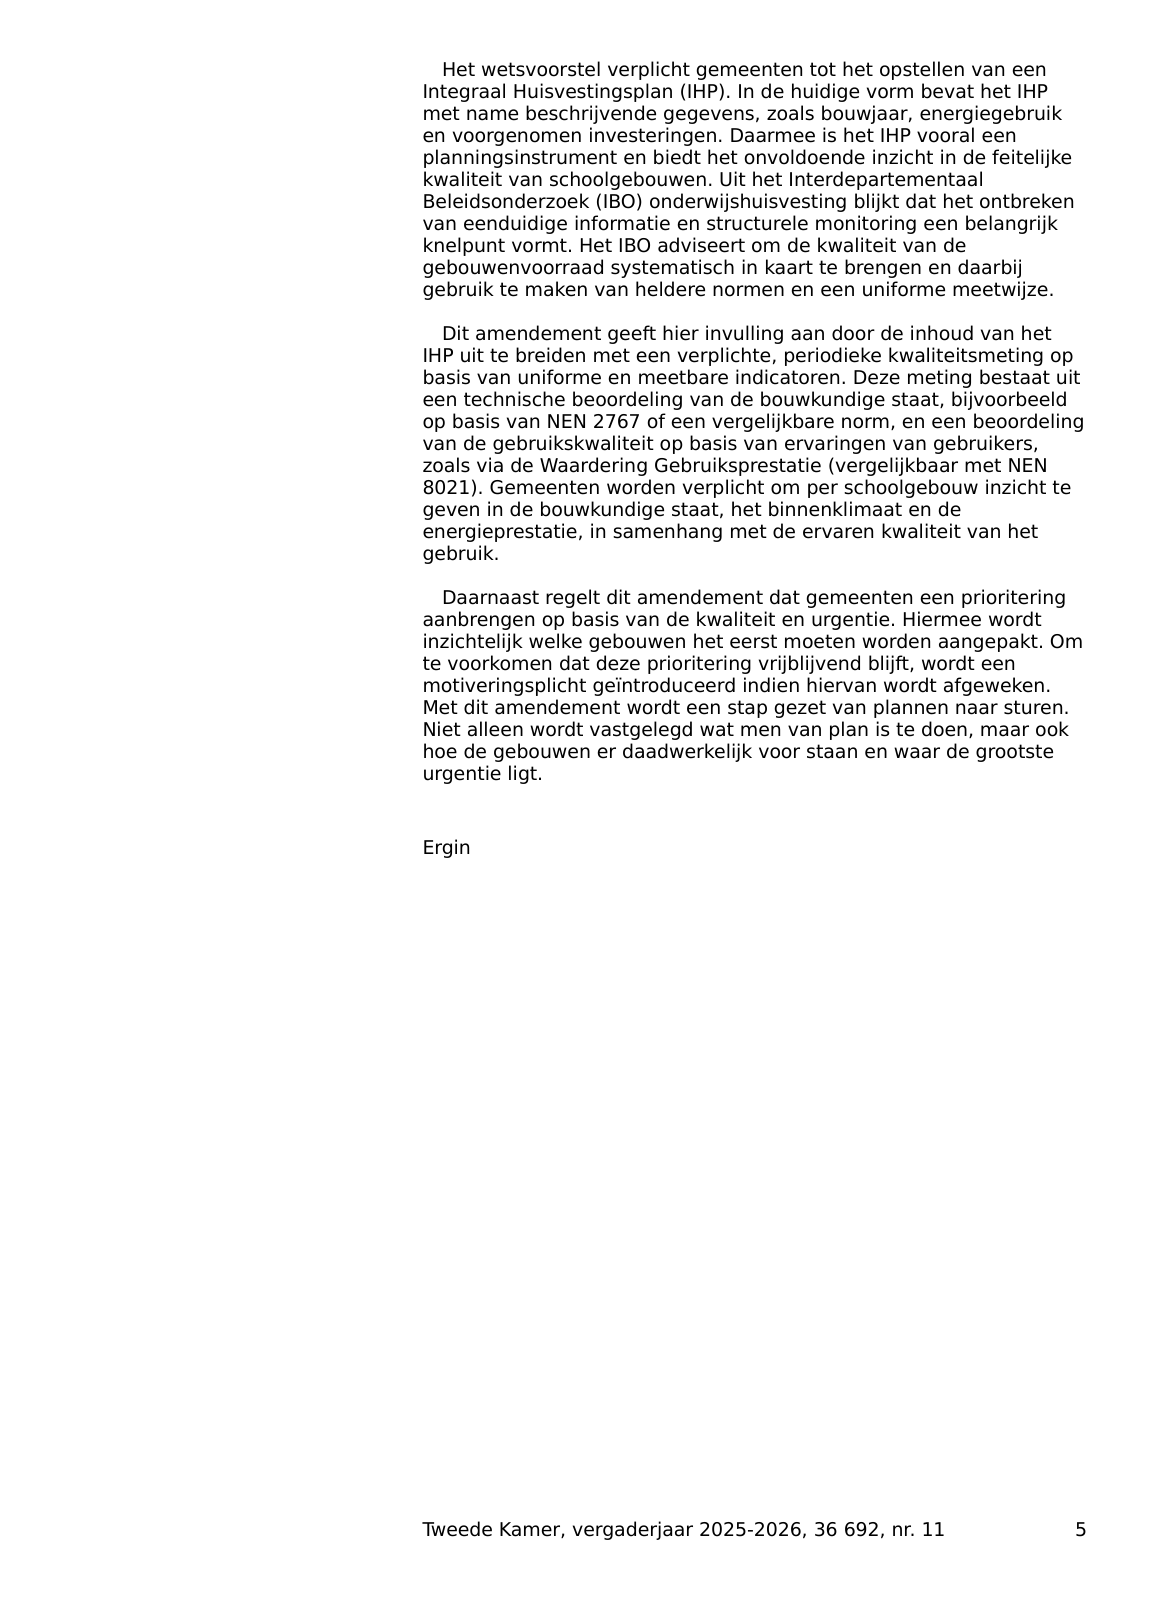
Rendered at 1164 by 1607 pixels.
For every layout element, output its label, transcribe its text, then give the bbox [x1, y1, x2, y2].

text Daarnaast regelt dit amendement dat gemeenten een prioritering aanbrengen op basis van de kwaliteit en urgentie. Hiermee wordt inzichtelijk welke gebouwen het eerst moeten worden aangepakt. Om te voorkomen dat deze prioritering vrijblijvend blijft, wordt een motiveringsplicht geïntroduceerd indien hiervan wordt afgeweken. Met dit amendement wordt een stap gezet van plannen naar sturen. Niet alleen wordt vastgelegd wat men van plan is te doen, maar ook hoe de gebouwen er daadwerkelijk voor staan en waar de grootste urgentie ligt. [422, 587, 1087, 785]
text Het wetsvoorstel verplicht gemeenten tot het opstellen van een Integraal Huisvestingsplan (IHP). In de huidige vorm bevat het IHP met name beschrijvende gegevens, zoals bouwjaar, energiegebruik en voorgenomen investeringen. Daarmee is het IHP vooral een planningsinstrument en biedt het onvoldoende inzicht in de feitelijke kwaliteit van schoolgebouwen. Uit het Interdepartementaal Beleidsonderzoek (IBO) onderwijshuisvesting blijkt dat het ontbreken van eenduidige informatie en structurele monitoring een belangrijk knelpunt vormt. Het IBO adviseert om de kwaliteit van de gebouwenvoorraad systematisch in kaart te brengen en daarbij gebruik te maken van heldere normen en een uniforme meetwijze. [422, 59, 1087, 301]
text Dit amendement geeft hier invulling aan door de inhoud van het IHP uit te breiden met een verplichte, periodieke kwaliteitsmeting op basis van uniforme en meetbare indicatoren. Deze meting bestaat uit een technische beoordeling van de bouwkundige staat, bijvoorbeeld op basis van NEN 2767 of een vergelijkbare norm, en een beoordeling van de gebruikskwaliteit op basis van ervaringen van gebruikers, zoals via de Waardering Gebruiksprestatie (vergelijkbaar met NEN 8021). Gemeenten worden verplicht om per schoolgebouw inzicht te geven in de bouwkundige staat, het binnenklimaat en de energieprestatie, in samenhang met de ervaren kwaliteit van het gebruik. [422, 323, 1087, 565]
text Ergin [422, 815, 1087, 859]
